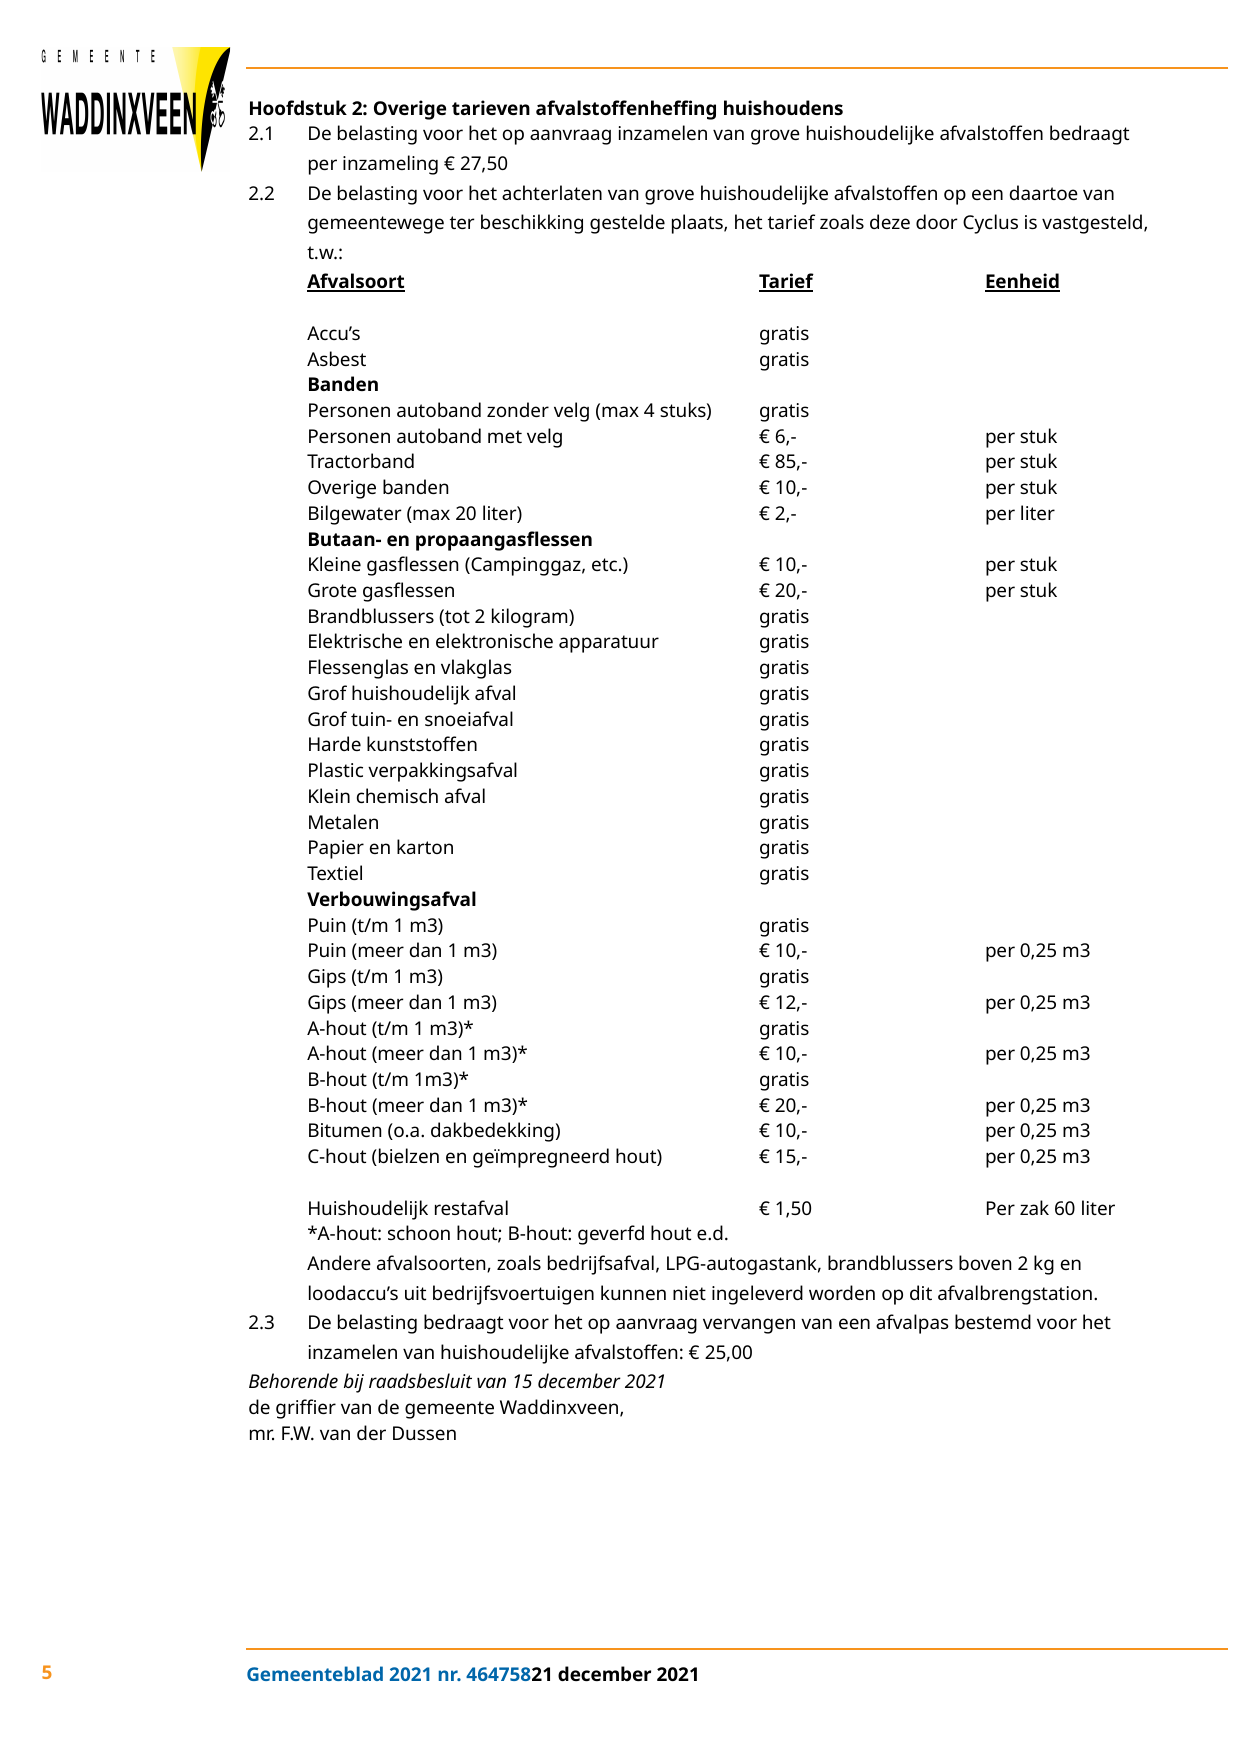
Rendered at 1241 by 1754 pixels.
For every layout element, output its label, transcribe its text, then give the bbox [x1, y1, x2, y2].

table_cell [985, 397, 1211, 423]
table_cell [985, 809, 1211, 834]
table_cell Gips (t/m 1 m3) [307, 963, 759, 989]
table_cell per 0,25 m3 [985, 1092, 1211, 1118]
table_cell C-hout (bielzen en geïmpregneerd hout) [307, 1143, 759, 1169]
table_header Afvalsoort [307, 269, 759, 294]
table_cell A-hout (meer dan 1 m3)* [307, 1040, 759, 1066]
table_cell Puin (t/m 1 m3) [307, 912, 759, 937]
table_cell [985, 963, 1211, 989]
table_cell Flessenglas en vlakglas [307, 655, 759, 680]
table_cell Grof huishoudelijk afval [307, 680, 759, 706]
table_cell per 0,25 m3 [985, 1143, 1211, 1169]
table_cell [985, 655, 1211, 680]
table_cell [985, 706, 1211, 732]
table_cell € 15,- [759, 1143, 985, 1169]
table_cell € 1,50 [759, 1195, 985, 1221]
table_cell € 10,- [759, 938, 985, 963]
text Hoofdstuk 2: Overige tarieven afvalstoffenheffing huishoudens [248, 95, 1152, 121]
table_cell [307, 1169, 759, 1195]
table_cell gratis [759, 680, 985, 706]
table_cell Personen autoband zonder velg (max 4 stuks) [307, 397, 759, 423]
table_cell [985, 1066, 1211, 1092]
table_cell per stuk [985, 423, 1211, 449]
table_cell € 12,- [759, 989, 985, 1015]
list *A-hout: schoon hout; B-hout: geverfd hout e.d. [248, 1221, 1152, 1246]
table_cell gratis [759, 732, 985, 757]
table_cell [985, 783, 1211, 809]
list Andere afvalsoorten, zoals bedrijfsafval, LPG-autogastank, brandblussers boven 2 kg en loodaccu’s uit bedrijfsvoertuigen kunnen niet ingeleverd worden op dit afvalbrengstation. [248, 1250, 1152, 1306]
table_cell [985, 835, 1211, 860]
table_header Tarief [759, 269, 985, 294]
table_cell A-hout (t/m 1 m3)* [307, 1015, 759, 1040]
table_cell € 10,- [759, 1040, 985, 1066]
text de griffier van de gemeente Waddinxveen, [248, 1394, 1152, 1420]
text mr. F.W. van der Dussen [248, 1420, 1152, 1446]
table_cell Accu’s [307, 320, 759, 346]
table_cell Personen autoband met velg [307, 423, 759, 449]
table_cell per 0,25 m3 [985, 938, 1211, 963]
table_cell [759, 1169, 985, 1195]
table_cell per stuk [985, 449, 1211, 474]
table_cell € 85,- [759, 449, 985, 474]
table_cell gratis [759, 835, 985, 860]
table_cell per 0,25 m3 [985, 1118, 1211, 1143]
text Behorende bij raadsbesluit van 15 december 2021 [248, 1368, 1152, 1394]
table_cell gratis [759, 963, 985, 989]
table_cell [985, 1169, 1211, 1195]
table_cell [985, 886, 1211, 912]
table_cell [985, 603, 1211, 629]
table_cell gratis [759, 706, 985, 732]
table_cell Grof tuin- en snoeiafval [307, 706, 759, 732]
table_cell gratis [759, 1066, 985, 1092]
table_cell Textiel [307, 860, 759, 886]
table_cell [985, 629, 1211, 654]
table_cell [985, 912, 1211, 937]
table_cell Tractorband [307, 449, 759, 474]
picture [41, 47, 231, 172]
table_cell € 10,- [759, 552, 985, 577]
table_cell Puin (meer dan 1 m3) [307, 938, 759, 963]
table_cell [985, 526, 1211, 552]
table_cell gratis [759, 860, 985, 886]
table_cell € 20,- [759, 1092, 985, 1118]
table_cell [985, 680, 1211, 706]
table_cell gratis [759, 655, 985, 680]
table_cell [759, 526, 985, 552]
table_cell per liter [985, 500, 1211, 526]
table_cell [759, 886, 985, 912]
table_cell [985, 860, 1211, 886]
table_cell € 10,- [759, 474, 985, 500]
table_cell € 2,- [759, 500, 985, 526]
table_cell B-hout (meer dan 1 m3)* [307, 1092, 759, 1118]
table_cell gratis [759, 320, 985, 346]
table_cell Plastic verpakkingsafval [307, 758, 759, 783]
table_cell [985, 346, 1211, 371]
table_cell gratis [759, 912, 985, 937]
table_cell [985, 1015, 1211, 1040]
table_cell Overige banden [307, 474, 759, 500]
table_cell B-hout (t/m 1m3)* [307, 1066, 759, 1092]
table_cell Verbouwingsafval [307, 886, 759, 912]
table_cell gratis [759, 758, 985, 783]
list De belasting bedraagt voor het op aanvraag vervangen van een afvalpas bestemd voor het inzamelen van huishoudelijke afvalstoffen: € 25,00 [248, 1309, 1152, 1365]
table_cell gratis [759, 346, 985, 371]
table_cell Asbest [307, 346, 759, 371]
table_cell Brandblussers (tot 2 kilogram) [307, 603, 759, 629]
table_cell gratis [759, 397, 985, 423]
table_cell gratis [759, 783, 985, 809]
table_cell per stuk [985, 552, 1211, 577]
table_cell [307, 294, 759, 320]
table_cell Elektrische en elektronische apparatuur [307, 629, 759, 654]
table_cell per 0,25 m3 [985, 989, 1211, 1015]
table_cell gratis [759, 809, 985, 834]
table_cell [985, 758, 1211, 783]
table_cell [759, 294, 985, 320]
table_header Eenheid [985, 269, 1211, 294]
table_cell Harde kunststoffen [307, 732, 759, 757]
table_cell Bilgewater (max 20 liter) [307, 500, 759, 526]
table_cell Butaan- en propaangasflessen [307, 526, 759, 552]
table_cell Grote gasflessen [307, 577, 759, 603]
table_cell [985, 371, 1211, 397]
table_cell Huishoudelijk restafval [307, 1195, 759, 1221]
table_cell gratis [759, 1015, 985, 1040]
table_cell gratis [759, 629, 985, 654]
table_cell Gips (meer dan 1 m3) [307, 989, 759, 1015]
list De belasting voor het achterlaten van grove huishoudelijke afvalstoffen op een daartoe van gemeentewege ter beschikking gestelde plaats, het tarief zoals deze door Cyclus is vastgesteld, t.w.: [248, 180, 1152, 264]
table_cell € 20,- [759, 577, 985, 603]
table_cell per 0,25 m3 [985, 1040, 1211, 1066]
table_cell Banden [307, 371, 759, 397]
table_cell € 6,- [759, 423, 985, 449]
table_cell Kleine gasflessen (Campinggaz, etc.) [307, 552, 759, 577]
table_cell per stuk [985, 577, 1211, 603]
table_cell Per zak 60 liter [985, 1195, 1211, 1221]
table_cell € 10,- [759, 1118, 985, 1143]
table_cell Papier en karton [307, 835, 759, 860]
table_cell [985, 732, 1211, 757]
table_cell Metalen [307, 809, 759, 834]
table_cell gratis [759, 603, 985, 629]
table_cell Bitumen (o.a. dakbedekking) [307, 1118, 759, 1143]
table_cell per stuk [985, 474, 1211, 500]
table_cell [985, 320, 1211, 346]
table_cell [759, 371, 985, 397]
table_cell Klein chemisch afval [307, 783, 759, 809]
table_cell [985, 294, 1211, 320]
list De belasting voor het op aanvraag inzamelen van grove huishoudelijke afvalstoffen bedraagt per inzameling € 27,50 [248, 121, 1152, 176]
